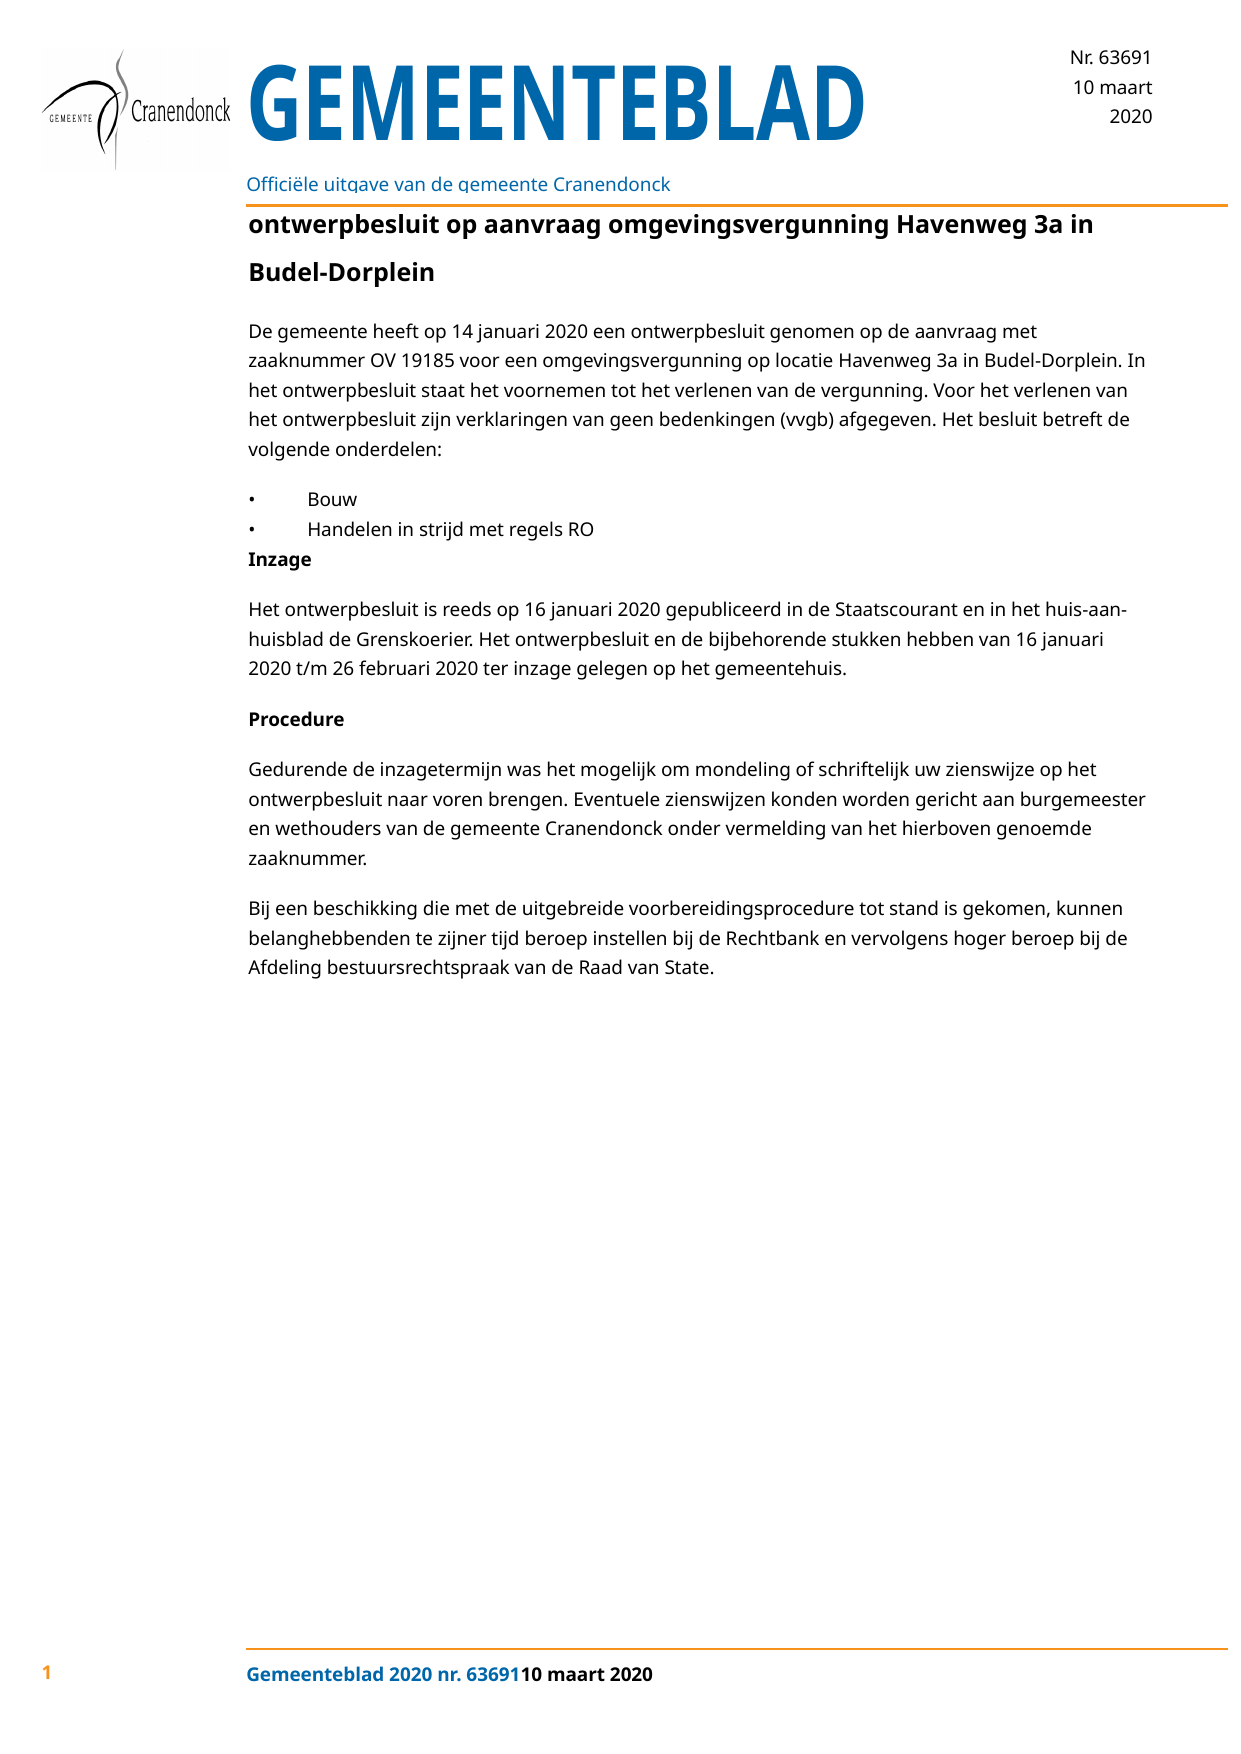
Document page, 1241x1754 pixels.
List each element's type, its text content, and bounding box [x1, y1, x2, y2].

text Inzage [248, 546, 1152, 572]
list Handelen in strijd met regels RO [248, 516, 1152, 542]
text Procedure [248, 706, 1152, 732]
text Bij een beschikking die met de uitgebreide voorbereidingsprocedure tot stand is gekomen, kunnen belanghebbenden te zijner tijd beroep instellen bij de Rechtbank en vervolgens hoger beroep bij de Afdeling bestuursrechtspraak van de Raad van State. [248, 895, 1152, 980]
text Gedurende de inzagetermijn was het mogelijk om mondeling of schriftelijk uw zienswijze op het ontwerpbesluit naar voren brengen. Eventuele zienswijzen konden worden gericht aan burgemeester en wethouders van de gemeente Cranendonck onder vermelding van het hierboven genoemde zaaknummer. [248, 756, 1152, 871]
text Het ontwerpbesluit is reeds op 16 januari 2020 gepubliceerd in de Staatscourant en in het huis-aan-huisblad de Grenskoerier. Het ontwerpbesluit en de bijbehorende stukken hebben van 16 januari 2020 t/m 26 februari 2020 ter inzage gelegen op het gemeentehuis. [248, 596, 1152, 681]
list Bouw [248, 487, 1152, 512]
text De gemeente heeft op 14 januari 2020 een ontwerpbesluit genomen op de aanvraag met zaaknummer OV 19185 voor een omgevingsvergunning op locatie Havenweg 3a in Budel-Dorplein. In het ontwerpbesluit staat het voornemen tot het verlenen van de vergunning. Voor het verlenen van het ontwerpbesluit zijn verklaringen van geen bedenkingen (vvgb) afgegeven. Het besluit betreft de volgende onderdelen: [248, 318, 1152, 462]
picture [41, 47, 231, 172]
text ontwerpbesluit op aanvraag omgevingsvergunning Havenweg 3a in Budel-Dorplein [248, 207, 1152, 288]
